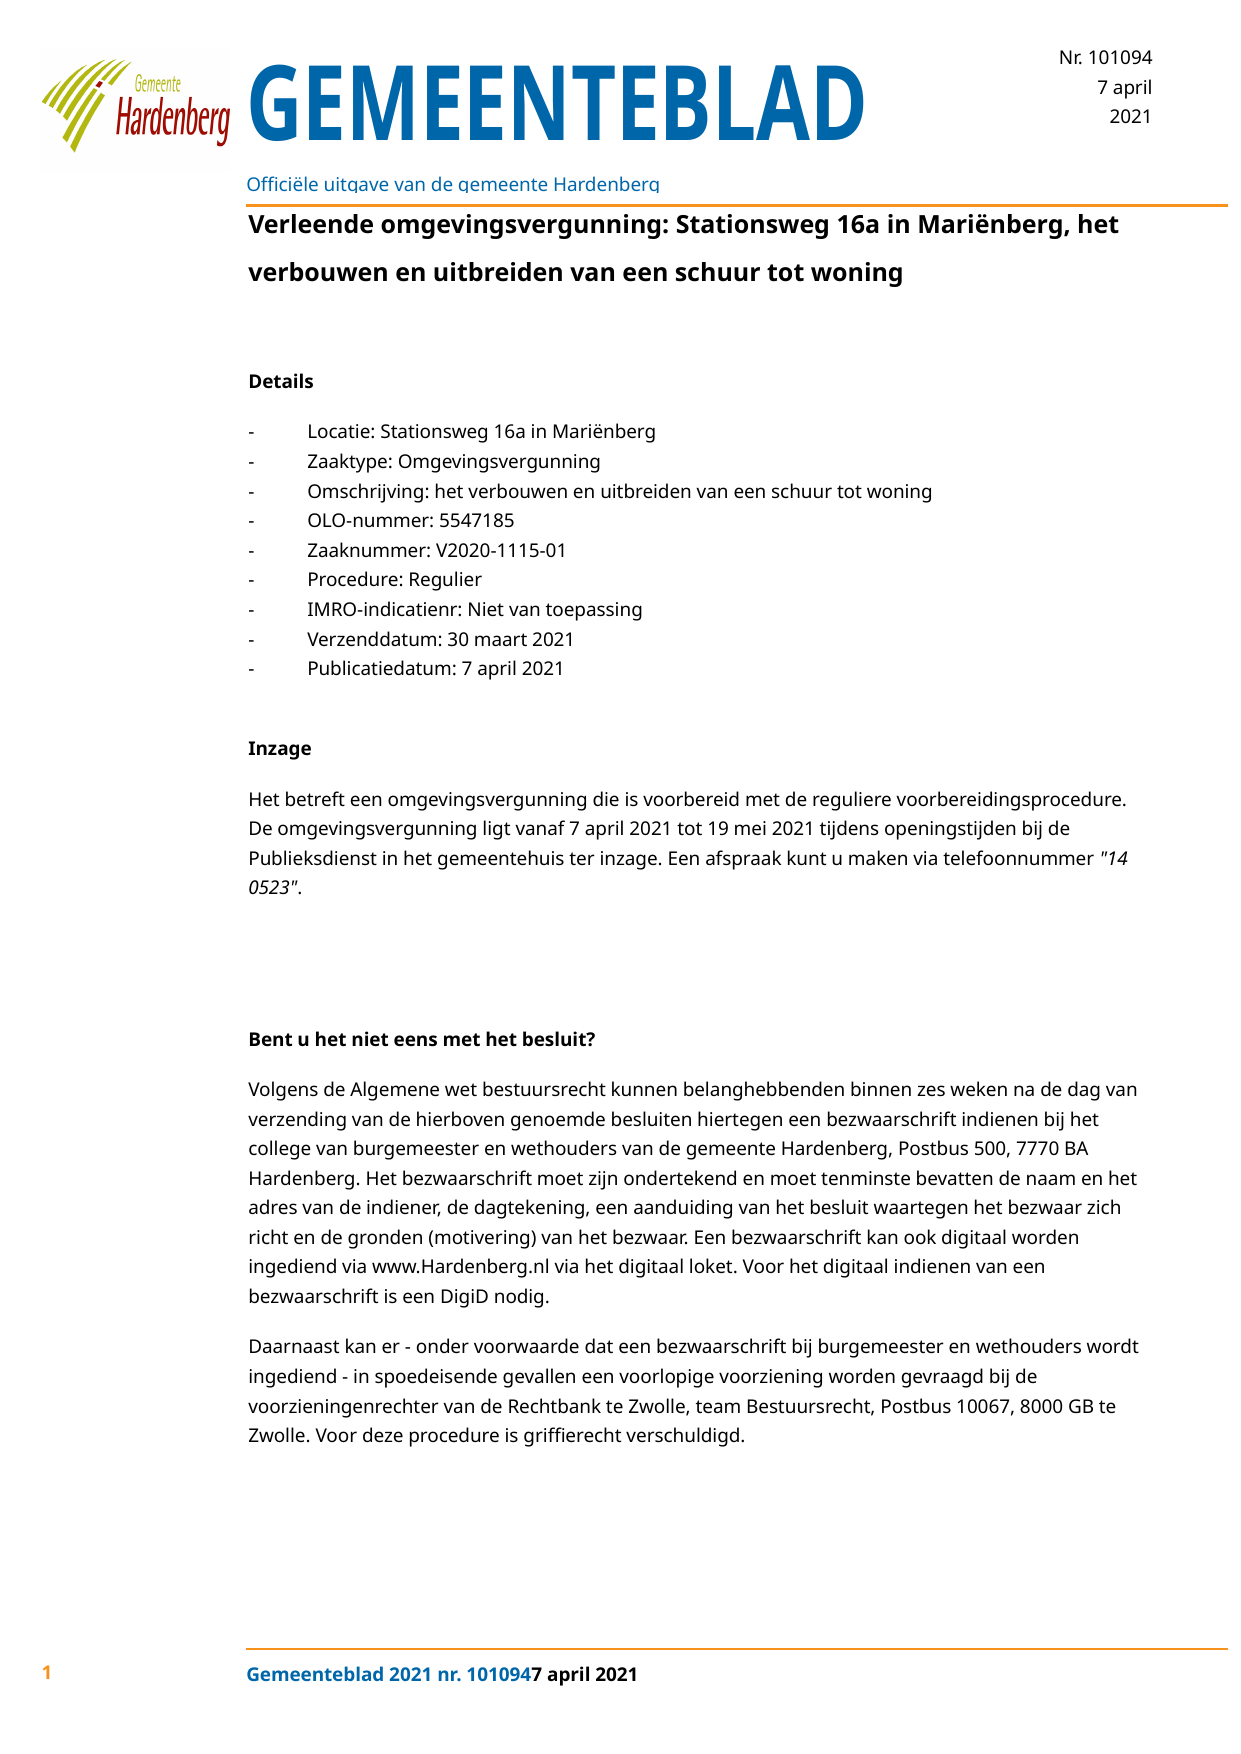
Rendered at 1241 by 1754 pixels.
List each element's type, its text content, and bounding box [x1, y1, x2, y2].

list Zaaknummer: V2020-1115-01 [248, 537, 1152, 563]
list Procedure: Regulier [248, 567, 1152, 592]
text Daarnaast kan er - onder voorwaarde dat een bezwaarschrift bij burgemeester en wethouders wordt ingediend - in spoedeisende gevallen een voorlopige voorziening worden gevraagd bij de voorzieningenrechter van de Rechtbank te Zwolle, team Bestuursrecht, Postbus 10067, 8000 GB te Zwolle. Voor deze procedure is griffierecht verschuldigd. [248, 1334, 1152, 1448]
list Locatie: Stationsweg 16a in Mariënberg [248, 419, 1152, 444]
text Volgens de Algemene wet bestuursrecht kunnen belanghebbenden binnen zes weken na de dag van verzending van de hierboven genoemde besluiten hiertegen een bezwaarschrift indienen bij het college van burgemeester en wethouders van de gemeente Hardenberg, Postbus 500, 7770 BA Hardenberg. Het bezwaarschrift moet zijn ondertekend en moet tenminste bevatten de naam en het adres van de indiener, de dagtekening, een aanduiding van het besluit waartegen het bezwaar zich richt en de gronden (motivering) van het bezwaar. Een bezwaarschrift kan ook digitaal worden ingediend via www.Hardenberg.nl via het digitaal loket. Voor het digitaal indienen van een bezwaarschrift is een DigiD nodig. [248, 1076, 1152, 1309]
picture [41, 47, 231, 172]
text Details [248, 368, 1152, 394]
text Bent u het niet eens met het besluit? [248, 1026, 1152, 1052]
list Zaaktype: Omgevingsvergunning [248, 448, 1152, 474]
list Publicatiedatum: 7 april 2021 [248, 655, 1152, 681]
list IMRO-indicatienr: Niet van toepassing [248, 596, 1152, 622]
list Verzenddatum: 30 maart 2021 [248, 626, 1152, 652]
text Verleende omgevingsvergunning: Stationsweg 16a in Mariënberg, het verbouwen en uitbreiden van een schuur tot woning [248, 207, 1152, 288]
list OLO-nummer: 5547185 [248, 507, 1152, 533]
text Het betreft een omgevingsvergunning die is voorbereid met de reguliere voorbereidingsprocedure. De omgevingsvergunning ligt vanaf 7 april 2021 tot 19 mei 2021 tijdens openingstijden bij de Publieksdienst in het gemeentehuis ter inzage. Een afspraak kunt u maken via telefoonnummer "14 0523". [248, 786, 1152, 900]
list Omschrijving: het verbouwen en uitbreiden van een schuur tot woning [248, 478, 1152, 504]
text Inzage [248, 735, 1152, 761]
